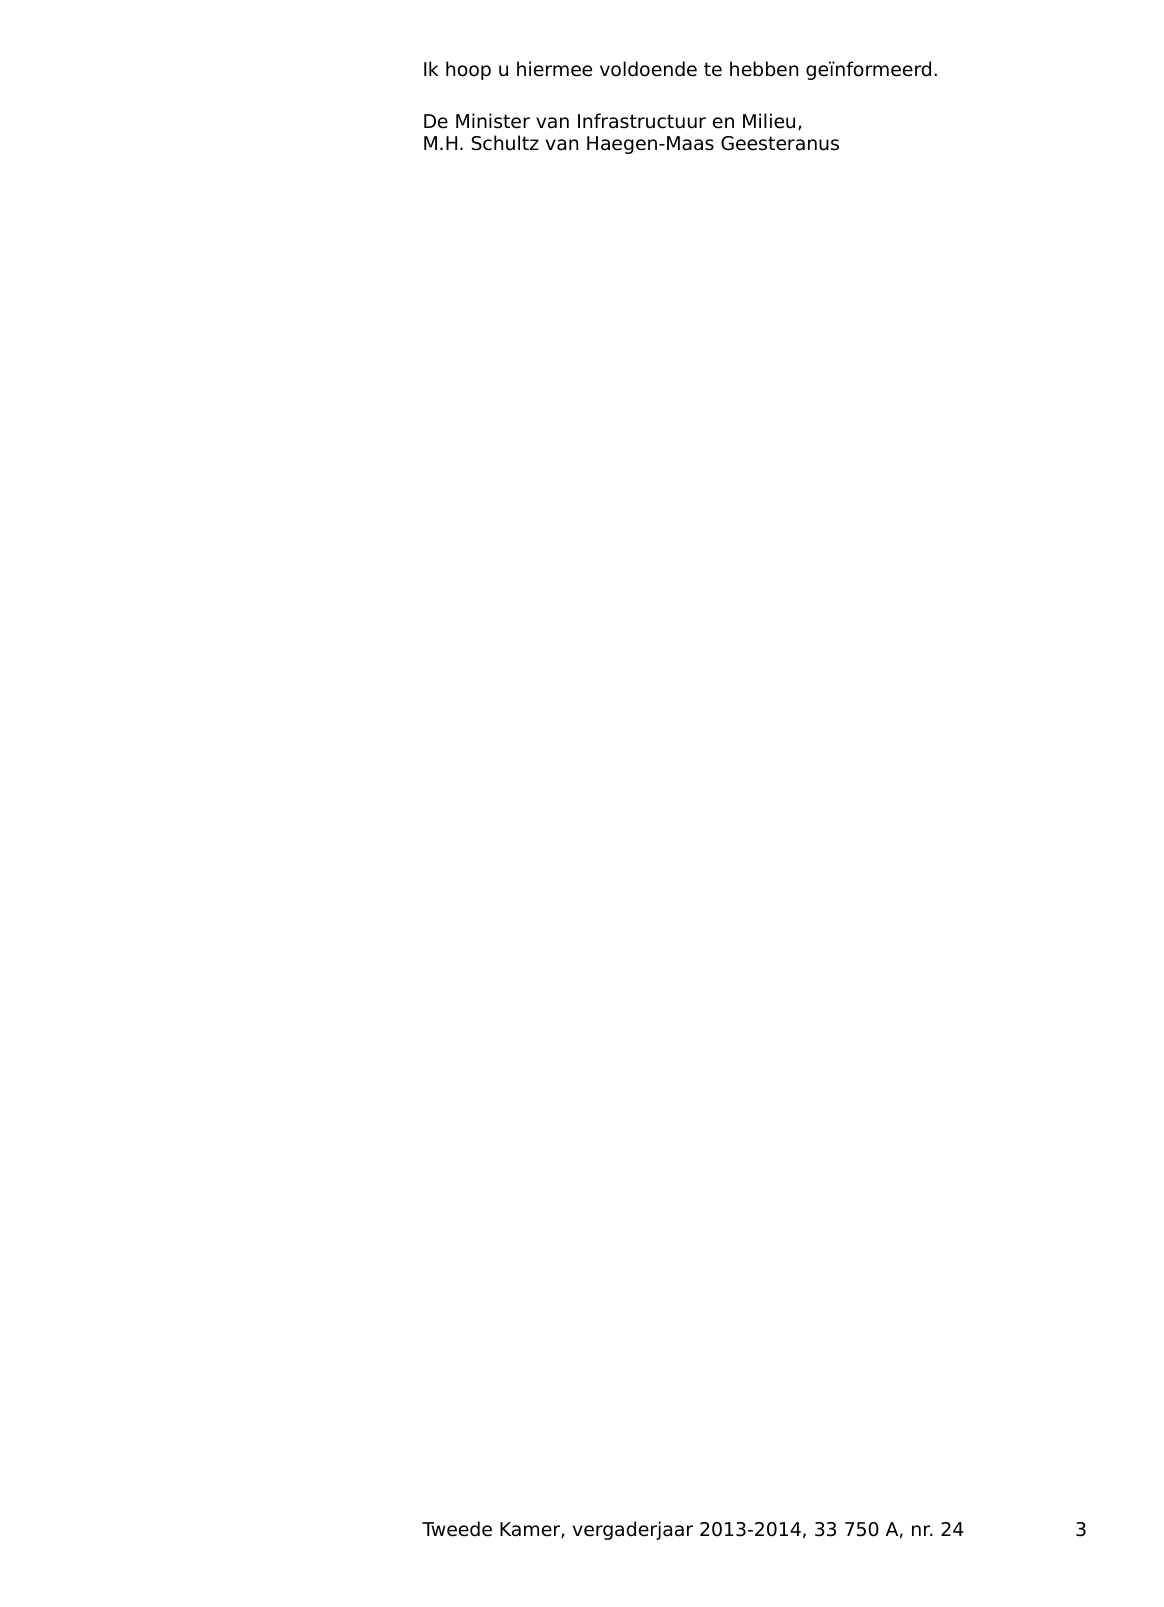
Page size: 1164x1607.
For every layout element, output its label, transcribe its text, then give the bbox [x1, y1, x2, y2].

text De Minister van Infrastructuur en Milieu, M.H. Schultz van Haegen-Maas Geesteranus [422, 111, 1087, 155]
text Ik hoop u hiermee voldoende te hebben geïnformeerd. [422, 59, 1087, 81]
